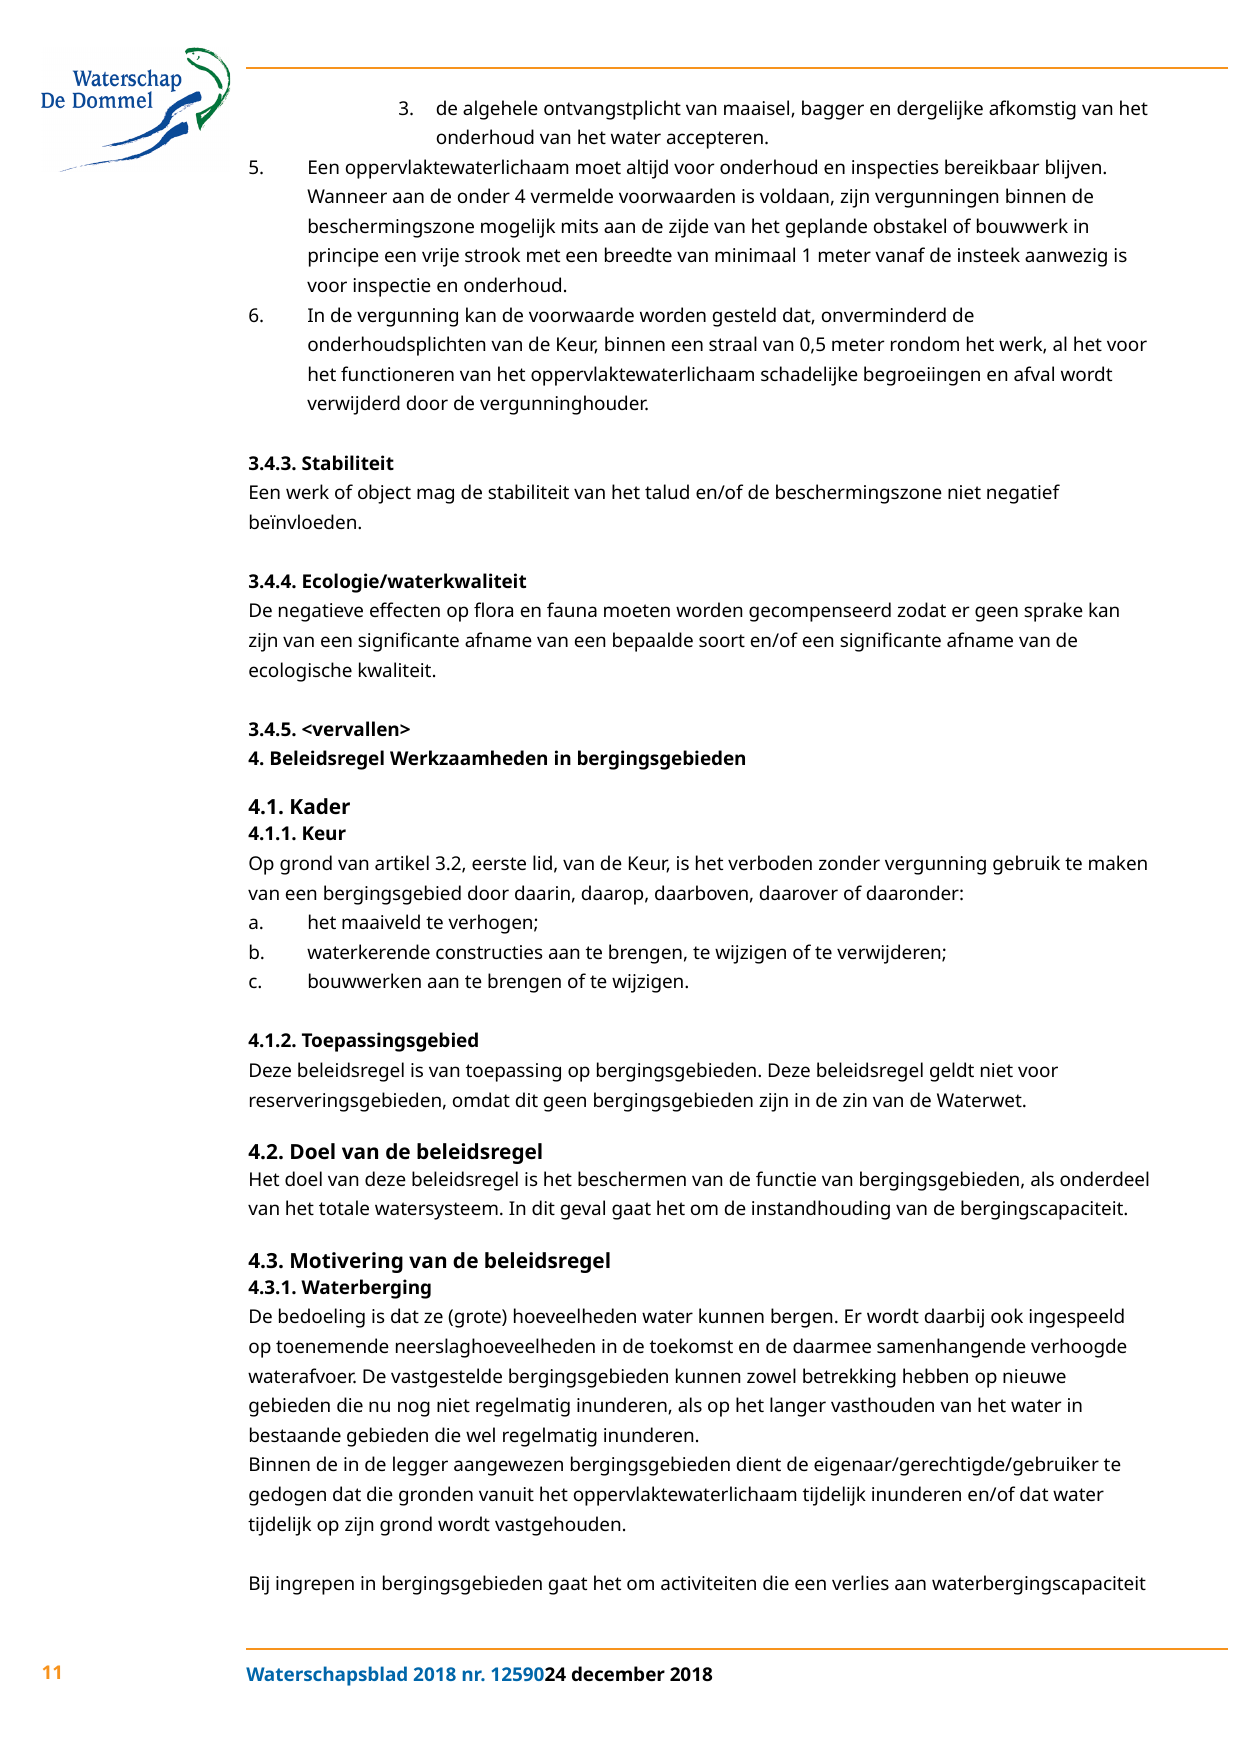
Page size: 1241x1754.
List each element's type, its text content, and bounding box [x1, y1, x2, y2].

text 4.2. Doel van de beleidsregel [248, 1137, 1152, 1166]
text De negatieve effecten op flora en fauna moeten worden gecompenseerd zodat er geen sprake kan zijn van een significante afname van een bepaalde soort en/of een significante afname van de ecologische kwaliteit. [248, 598, 1152, 683]
list waterkerende constructies aan te brengen, te wijzigen of te verwijderen; [248, 939, 1152, 965]
text 4.1. Kader [248, 792, 1152, 821]
text 3.4.3. Stabiliteit [248, 450, 1152, 476]
text 4.3.1. Waterberging [248, 1274, 1152, 1300]
list het maaiveld te verhogen; [248, 909, 1152, 935]
list In de vergunning kan de voorwaarde worden gesteld dat, onverminderd de onderhoudsplichten van de Keur, binnen een straal van 0,5 meter rondom het werk, al het voor het functioneren van het oppervlaktewaterlichaam schadelijke begroeiingen en afval wordt verwijderd door de vergunninghouder. [248, 302, 1152, 416]
text Deze beleidsregel is van toepassing op bergingsgebieden. Deze beleidsregel geldt niet voor reserveringsgebieden, omdat dit geen bergingsgebieden zijn in de zin van de Waterwet. [248, 1057, 1152, 1113]
list de algehele ontvangstplicht van maaisel, bagger en dergelijke afkomstig van het onderhoud van het water accepteren. [398, 95, 1152, 150]
text 4.1.1. Keur [248, 821, 1152, 846]
text De bedoeling is dat ze (grote) hoeveelheden water kunnen bergen. Er wordt daarbij ook ingespeeld op toenemende neerslaghoeveelheden in de toekomst en de daarmee samenhangende verhoogde waterafvoer. De vastgestelde bergingsgebieden kunnen zowel betrekking hebben op nieuwe gebieden die nu nog niet regelmatig inunderen, als op het langer vasthouden van het water in bestaande gebieden die wel regelmatig inunderen. [248, 1304, 1152, 1448]
picture [41, 47, 231, 172]
list Een oppervlaktewaterlichaam moet altijd voor onderhoud en inspecties bereikbaar blijven. Wanneer aan de onder 4 vermelde voorwaarden is voldaan, zijn vergunningen binnen de beschermingszone mogelijk mits aan de zijde van het geplande obstakel of bouwwerk in principe een vrije strook met een breedte van minimaal 1 meter vanaf de insteek aanwezig is voor inspectie en onderhoud. [248, 154, 1152, 298]
text 4.3. Motivering van de beleidsregel [248, 1246, 1152, 1274]
text 3.4.4. Ecologie/waterkwaliteit [248, 568, 1152, 594]
text Een werk of object mag de stabiliteit van het talud en/of de beschermingszone niet negatief beïnvloeden. [248, 479, 1152, 535]
text Binnen de in de legger aangewezen bergingsgebieden dient de eigenaar/gerechtigde/gebruiker te gedogen dat die gronden vanuit het oppervlaktewaterlichaam tijdelijk inunderen en/of dat water tijdelijk op zijn grond wordt vastgehouden. [248, 1452, 1152, 1537]
text Op grond van artikel 3.2, eerste lid, van de Keur, is het verboden zonder vergunning gebruik te maken van een bergingsgebied door daarin, daarop, daarboven, daarover of daaronder: [248, 850, 1152, 906]
text Bij ingrepen in bergingsgebieden gaat het om activiteiten die een verlies aan waterbergingscapaciteit [248, 1570, 1152, 1596]
text 4. Beleidsregel Werkzaamheden in bergingsgebieden [248, 746, 1152, 771]
text 4.1.2. Toepassingsgebied [248, 1028, 1152, 1053]
text Het doel van deze beleidsregel is het beschermen van de functie van bergingsgebieden, als onderdeel van het totale watersysteem. In dit geval gaat het om de instandhouding van de bergingscapaciteit. [248, 1166, 1152, 1221]
text 3.4.5. <vervallen> [248, 716, 1152, 742]
list bouwwerken aan te brengen of te wijzigen. [248, 968, 1152, 994]
